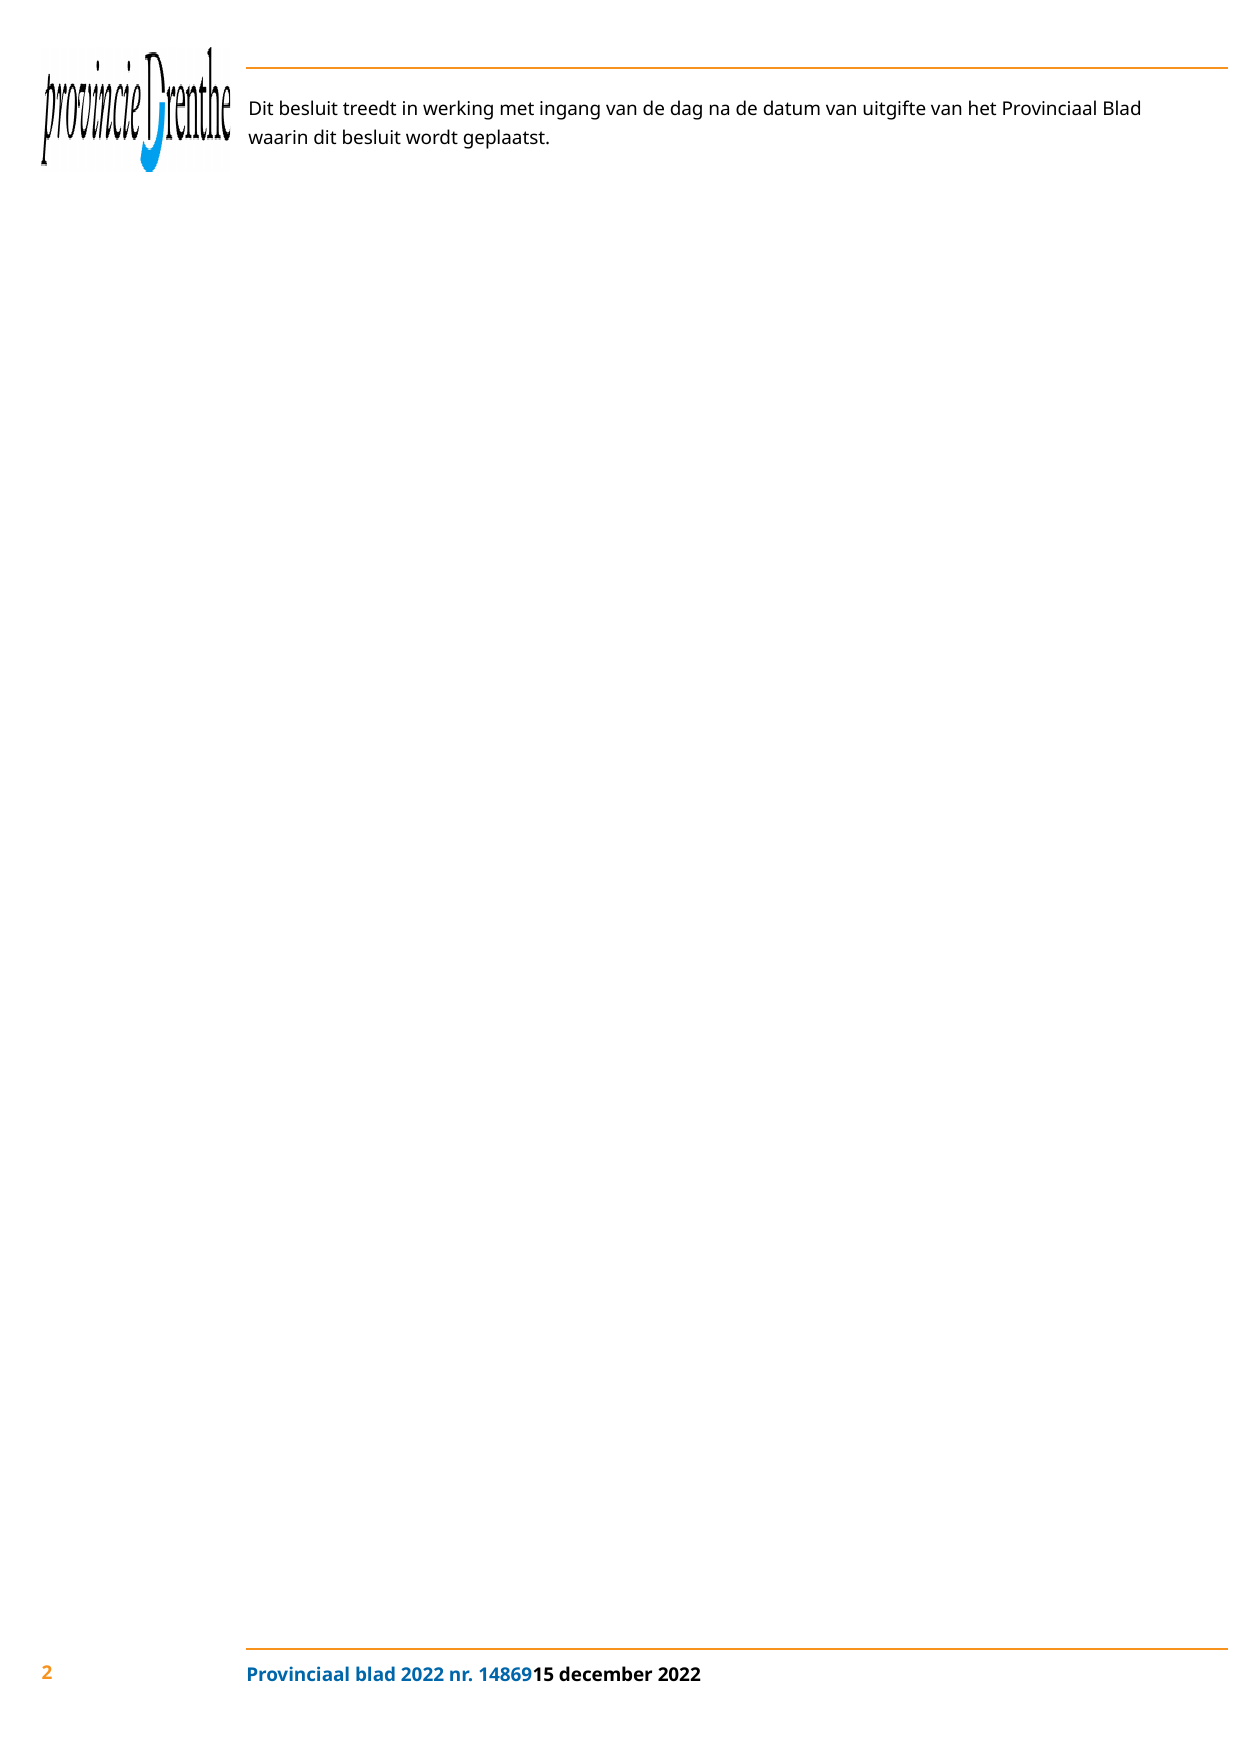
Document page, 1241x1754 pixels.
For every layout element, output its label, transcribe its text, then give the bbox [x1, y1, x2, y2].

picture [41, 47, 231, 172]
text Dit besluit treedt in werking met ingang van de dag na de datum van uitgifte van het Provinciaal Blad waarin dit besluit wordt geplaatst. [248, 95, 1152, 150]
